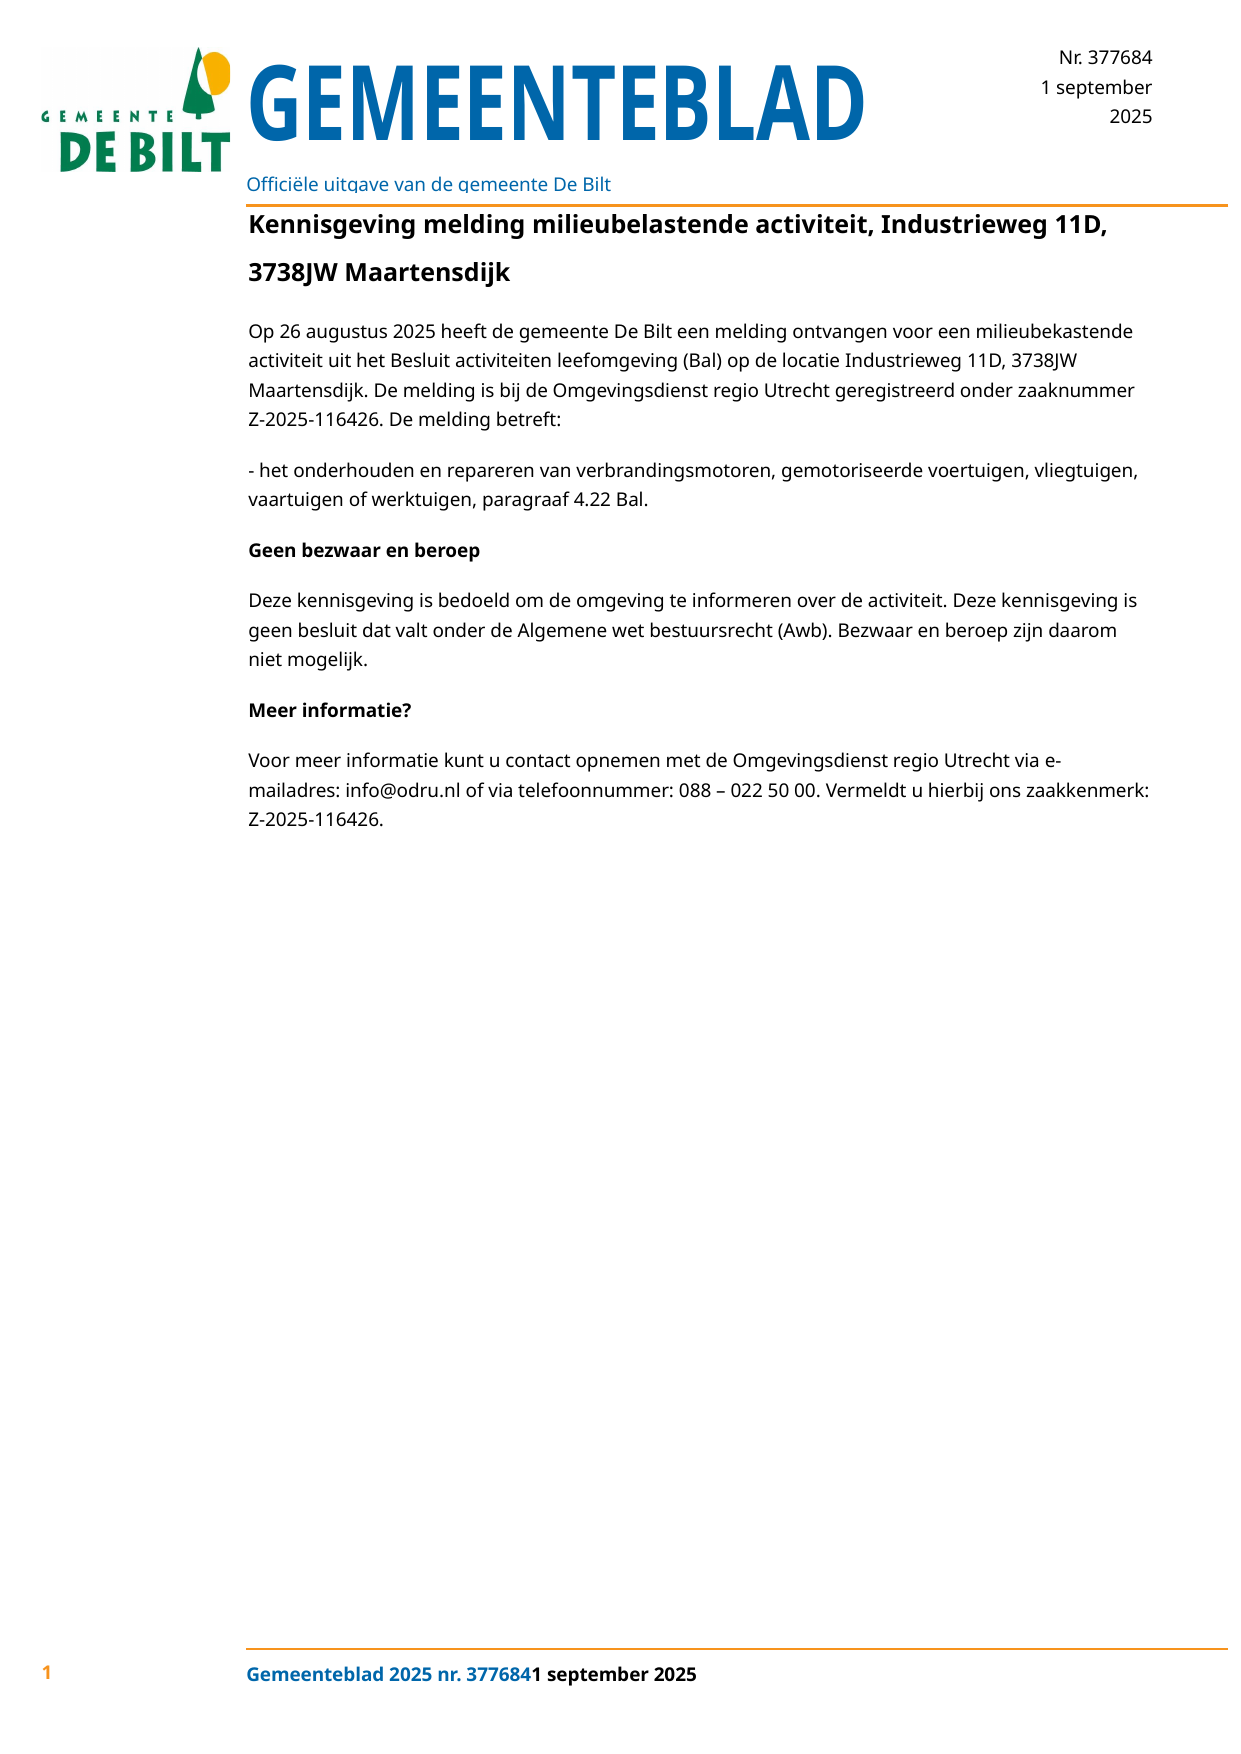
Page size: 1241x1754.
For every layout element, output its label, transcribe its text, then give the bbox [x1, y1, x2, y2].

text Geen bezwaar en beroep [248, 537, 1152, 563]
text - het onderhouden en repareren van verbrandingsmotoren, gemotoriseerde voertuigen, vliegtuigen, vaartuigen of werktuigen, paragraaf 4.22 Bal. [248, 457, 1152, 512]
picture [41, 47, 231, 172]
text Meer informatie? [248, 697, 1152, 723]
text Deze kennisgeving is bedoeld om de omgeving te informeren over de activiteit. Deze kennisgeving is geen besluit dat valt onder de Algemene wet bestuursrecht (Awb). Bezwaar en beroep zijn daarom niet mogelijk. [248, 587, 1152, 672]
text Voor meer informatie kunt u contact opnemen met de Omgevingsdienst regio Utrecht via e-mailadres: info@odru.nl of via telefoonnummer: 088 – 022 50 00. Vermeldt u hierbij ons zaakkenmerk: Z-2025-116426. [248, 747, 1152, 832]
text Kennisgeving melding milieubelastende activiteit, Industrieweg 11D, 3738JW Maartensdijk [248, 207, 1152, 288]
text Op 26 augustus 2025 heeft de gemeente De Bilt een melding ontvangen voor een milieubekastende activiteit uit het Besluit activiteiten leefomgeving (Bal) op de locatie Industrieweg 11D, 3738JW Maartensdijk. De melding is bij de Omgevingsdienst regio Utrecht geregistreerd onder zaaknummer Z-2025-116426. De melding betreft: [248, 318, 1152, 432]
